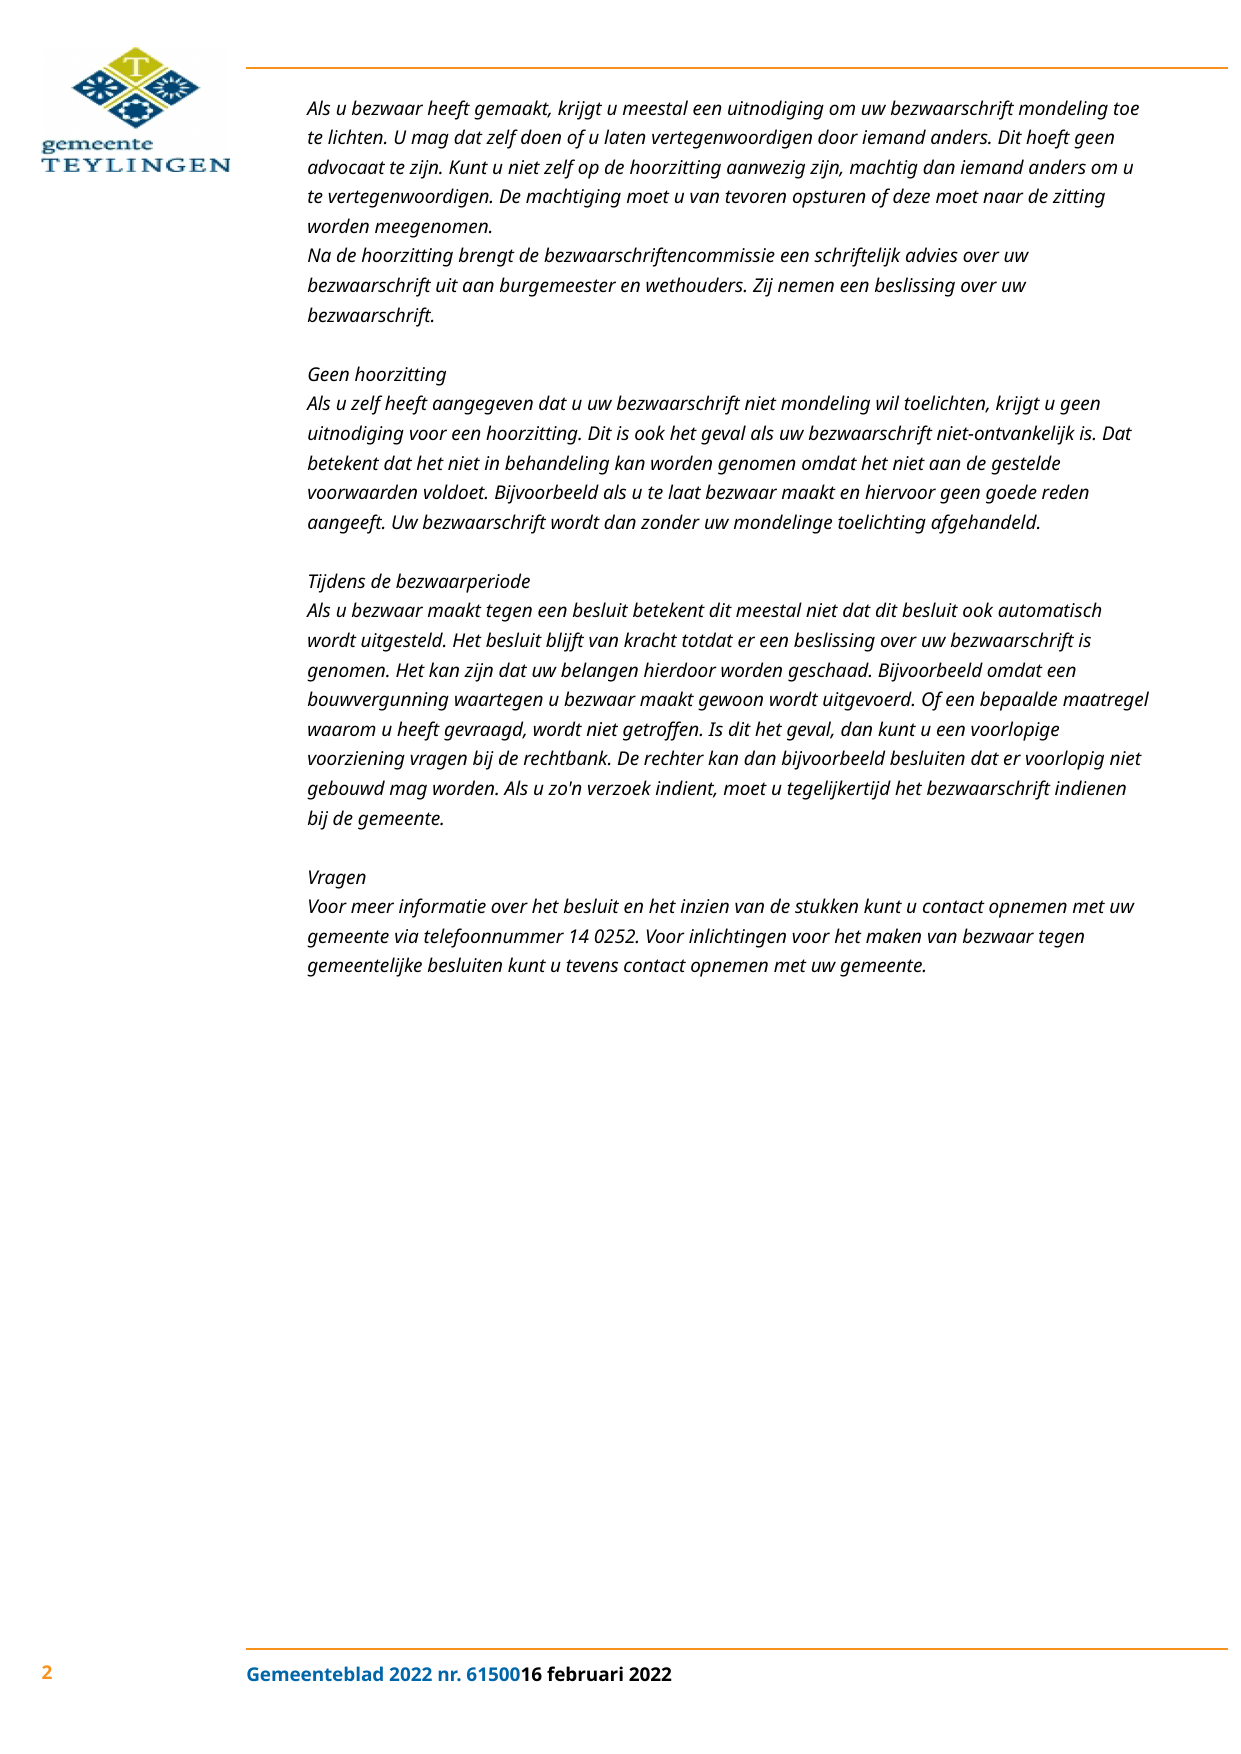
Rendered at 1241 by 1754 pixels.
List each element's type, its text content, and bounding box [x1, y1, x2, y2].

list Vragen [248, 864, 1152, 890]
list Als u bezwaar maakt tegen een besluit betekent dit meestal niet dat dit besluit ook automatisch wordt uitgesteld. Het besluit blijft van kracht totdat er een beslissing over uw bezwaarschrift is genomen. Het kan zijn dat uw belangen hierdoor worden geschaad. Bijvoorbeeld omdat een bouwvergunning waartegen u bezwaar maakt gewoon wordt uitgevoerd. Of een bepaalde maatregel waarom u heeft gevraagd, wordt niet getroffen. Is dit het geval, dan kunt u een voorlopige voorziening vragen bij de rechtbank. De rechter kan dan bijvoorbeeld besluiten dat er voorlopig niet gebouwd mag worden. Als u zo'n verzoek indient, moet u tegelijkertijd het bezwaarschrift indienen bij de gemeente. [248, 598, 1152, 831]
list Als u zelf heeft aangegeven dat u uw bezwaarschrift niet mondeling wil toelichten, krijgt u geen uitnodiging voor een hoorzitting. Dit is ook het geval als uw bezwaarschrift niet-ontvankelijk is. Dat betekent dat het niet in behandeling kan worden genomen omdat het niet aan de gestelde voorwaarden voldoet. Bijvoorbeeld als u te laat bezwaar maakt en hiervoor geen goede reden aangeeft. Uw bezwaarschrift wordt dan zonder uw mondelinge toelichting afgehandeld. [248, 391, 1152, 535]
list Tijdens de bezwaarperiode [248, 568, 1152, 594]
list Voor meer informatie over het besluit en het inzien van de stukken kunt u contact opnemen met uw gemeente via telefoonnummer 14 0252. Voor inlichtingen voor het maken van bezwaar tegen gemeentelijke besluiten kunt u tevens contact opnemen met uw gemeente. [248, 893, 1152, 978]
list Als u bezwaar heeft gemaakt, krijgt u meestal een uitnodiging om uw bezwaarschrift mondeling toe te lichten. U mag dat zelf doen of u laten vertegenwoordigen door iemand anders. Dit hoeft geen advocaat te zijn. Kunt u niet zelf op de hoorzitting aanwezig zijn, machtig dan iemand anders om u te vertegenwoordigen. De machtiging moet u van tevoren opsturen of deze moet naar de zitting worden meegenomen. [248, 95, 1152, 239]
list Na de hoorzitting brengt de bezwaarschriftencommissie een schriftelijk advies over uw bezwaarschrift uit aan burgemeester en wethouders. Zij nemen een beslissing over uw bezwaarschrift. [248, 243, 1152, 328]
picture [41, 47, 231, 172]
list Geen hoorzitting [248, 361, 1152, 387]
